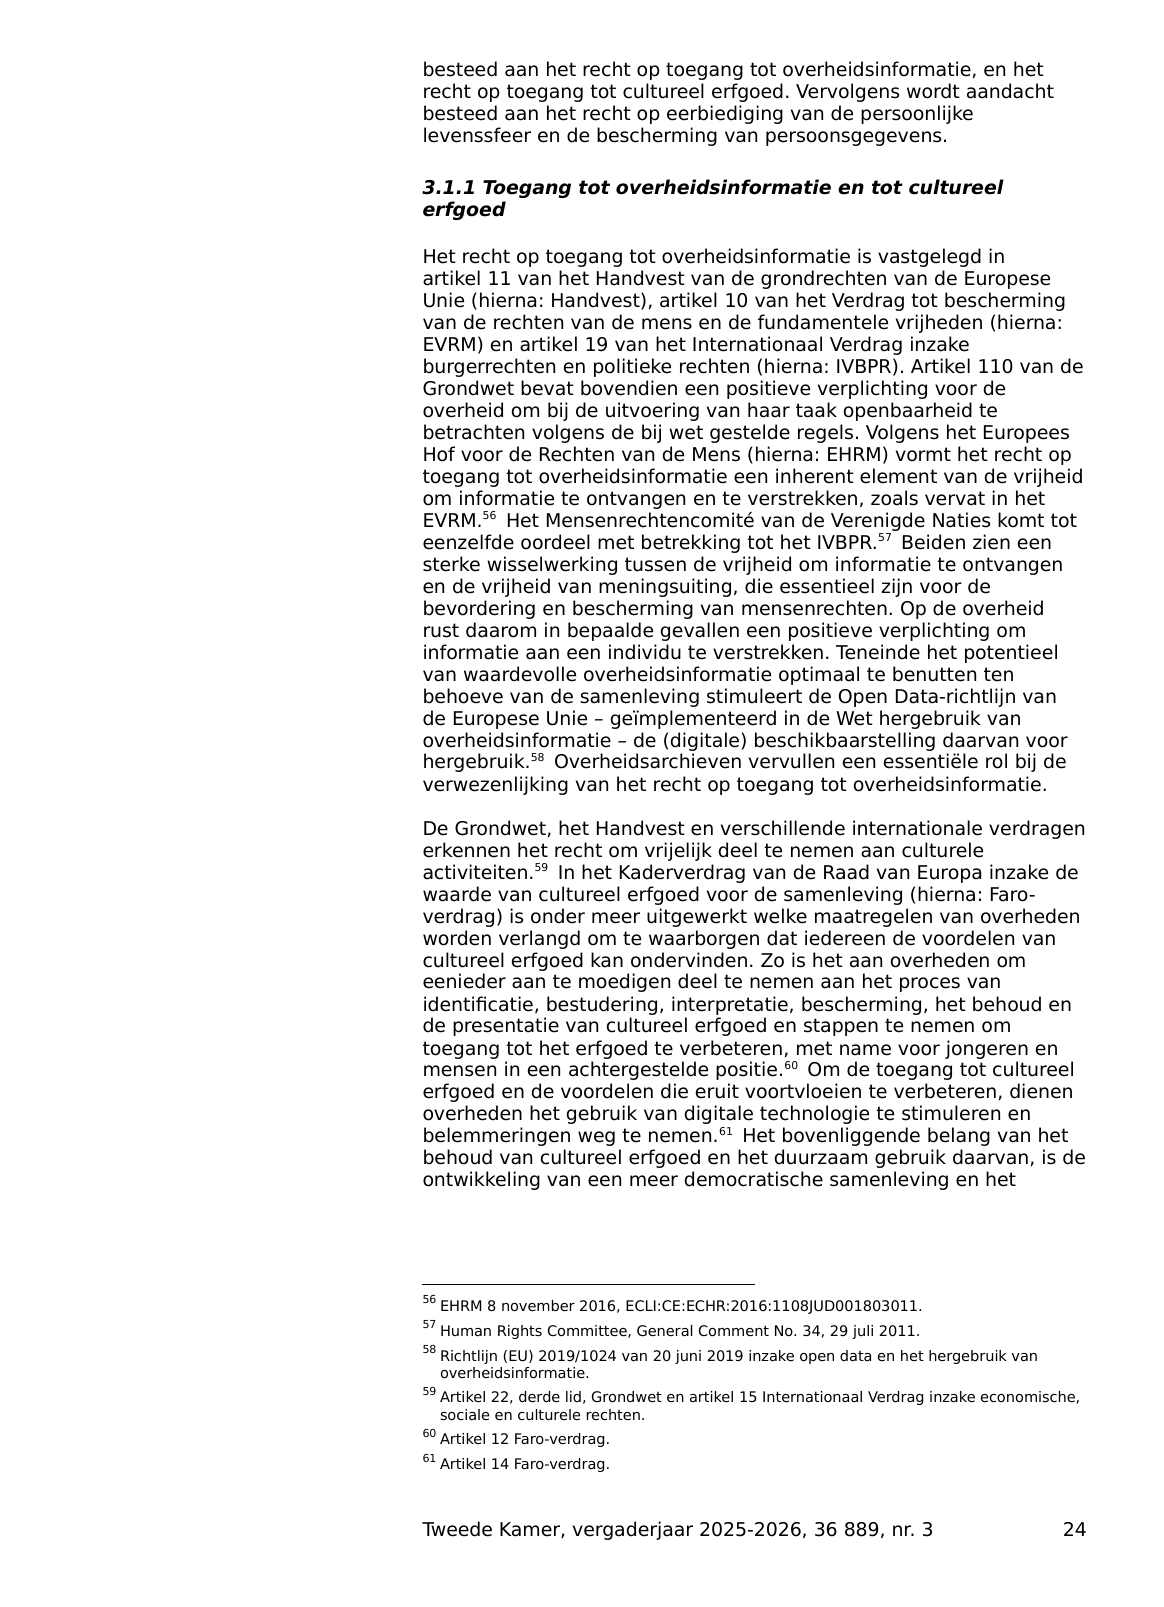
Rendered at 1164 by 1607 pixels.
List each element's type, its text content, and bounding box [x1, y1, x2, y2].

text besteed aan het recht op toegang tot overheidsinformatie, en het recht op toegang tot cultureel erfgoed. Vervolgens wordt aandacht besteed aan het recht op eerbiediging van de persoonlijke levenssfeer en de bescherming van persoonsgegevens. [422, 59, 1087, 147]
text Richtlijn (EU) 2019/1024 van 20 juni 2019 inzake open data en het hergebruik van overheidsinformatie. [422, 1343, 1087, 1382]
text Het recht op toegang tot overheidsinformatie is vastgelegd in artikel 11 van het Handvest van de grondrechten van de Europese Unie (hierna: Handvest), artikel 10 van het Verdrag tot bescherming van de rechten van de mens en de fundamentele vrijheden (hierna: EVRM) en artikel 19 van het Internationaal Verdrag inzake burgerrechten en politieke rechten (hierna: IVBPR). Artikel 110 van de Grondwet bevat bovendien een positieve verplichting voor de overheid om bij de uitvoering van haar taak openbaarheid te betrachten volgens de bij wet gestelde regels. Volgens het Europees Hof voor de Rechten van de Mens (hierna: EHRM) vormt het recht op toegang tot overheidsinformatie een inherent element van de vrijheid om informatie te ontvangen en te verstrekken, zoals vervat in het EVRM. Het Mensenrechtencomité van de Verenigde Naties komt tot eenzelfde oordeel met betrekking tot het IVBPR. Beiden zien een sterke wisselwerking tussen de vrijheid om informatie te ontvangen en de vrijheid van meningsuiting, die essentieel zijn voor de bevordering en bescherming van mensenrechten. Op de overheid rust daarom in bepaalde gevallen een positieve verplichting om informatie aan een individu te verstrekken. Teneinde het potentieel van waardevolle overheidsinformatie optimaal te benutten ten behoeve van de samenleving stimuleert de Open Data-richtlijn van de Europese Unie – geïmplementeerd in de Wet hergebruik van overheidsinformatie – de (digitale) beschikbaarstelling daarvan voor hergebruik. Overheidsarchieven vervullen een essentiële rol bij de verwezenlijking van het recht op toegang tot overheidsinformatie. [422, 246, 1087, 795]
text Artikel 14 Faro-verdrag. [422, 1452, 1087, 1474]
subtitle 3.1.1 Toegang tot overheidsinformatie en tot cultureel erfgoed [422, 177, 1087, 221]
text Artikel 12 Faro-verdrag. [422, 1427, 1087, 1449]
text De Grondwet, het Handvest en verschillende internationale verdragen erkennen het recht om vrijelijk deel te nemen aan culturele activiteiten. In het Kaderverdrag van de Raad van Europa inzake de waarde van cultureel erfgoed voor de samenleving (hierna: Faro-verdrag) is onder meer uitgewerkt welke maatregelen van overheden worden verlangd om te waarborgen dat iedereen de voordelen van cultureel erfgoed kan ondervinden. Zo is het aan overheden om eenieder aan te moedigen deel te nemen aan het proces van identificatie, bestudering, interpretatie, bescherming, het behoud en de presentatie van cultureel erfgoed en stappen te nemen om toegang tot het erfgoed te verbeteren, met name voor jongeren en mensen in een achtergestelde positie. Om de toegang tot cultureel erfgoed en de voordelen die eruit voortvloeien te verbeteren, dienen overheden het gebruik van digitale technologie te stimuleren en belemmeringen weg te nemen. Het bovenliggende belang van het behoud van cultureel erfgoed en het duurzaam gebruik daarvan, is de ontwikkeling van een meer democratische samenleving en het [422, 818, 1087, 1235]
text Human Rights Committee, General Comment No. 34, 29 juli 2011. [422, 1318, 1087, 1341]
text EHRM 8 november 2016, ECLI:CE:ECHR:2016:1108JUD001803011. [422, 1293, 1087, 1316]
text Artikel 22, derde lid, Grondwet en artikel 15 Internationaal Verdrag inzake economische, sociale en culturele rechten. [422, 1385, 1087, 1424]
